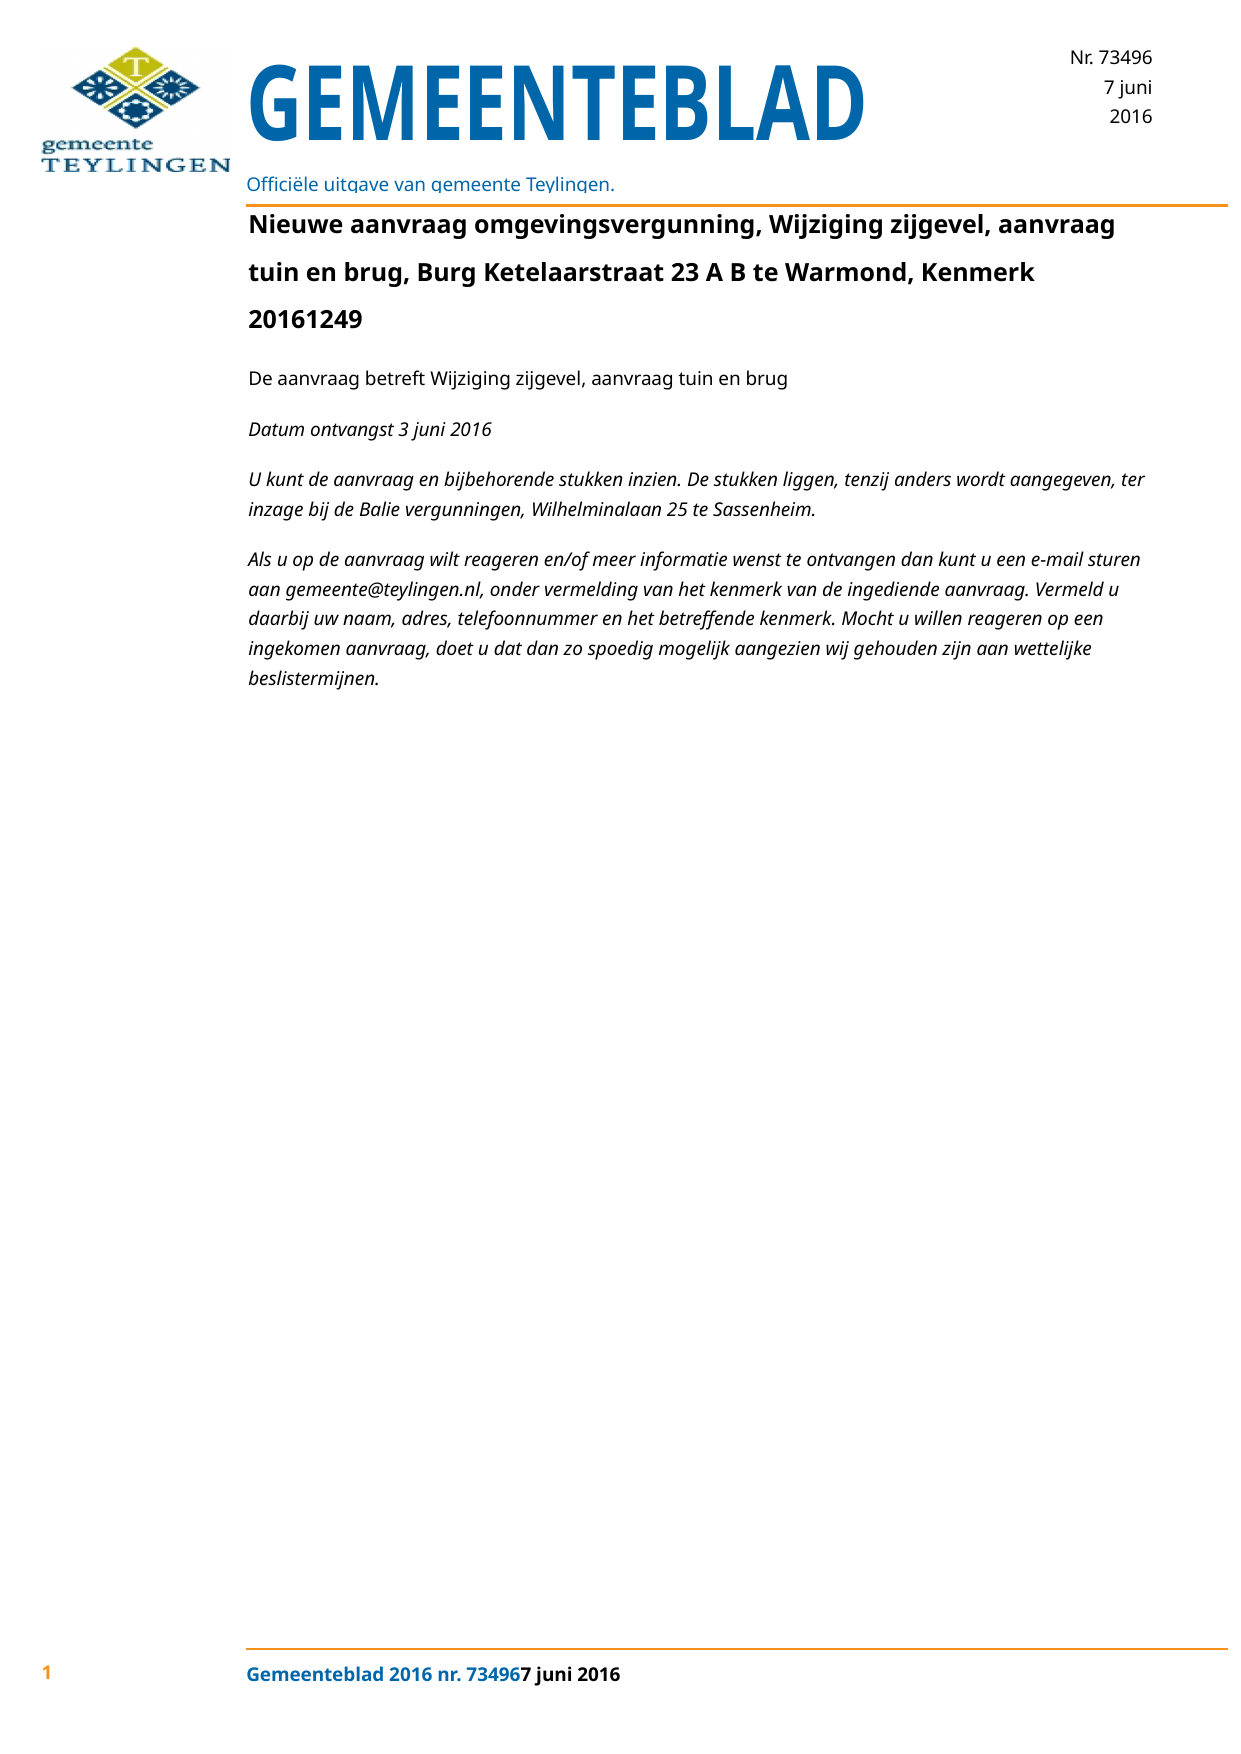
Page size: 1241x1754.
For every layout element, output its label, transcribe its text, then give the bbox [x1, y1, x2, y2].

text Datum ontvangst 3 juni 2016 [248, 416, 1152, 442]
text Nieuwe aanvraag omgevingsvergunning, Wijziging zijgevel, aanvraag tuin en brug, Burg Ketelaarstraat 23 A B te Warmond, Kenmerk 20161249 [248, 207, 1152, 336]
text U kunt de aanvraag en bijbehorende stukken inzien. De stukken liggen, tenzij anders wordt aangegeven, ter inzage bij de Balie vergunningen, Wilhelminalaan 25 te Sassenheim. [248, 466, 1152, 522]
text De aanvraag betreft Wijziging zijgevel, aanvraag tuin en brug [248, 366, 1152, 391]
picture [41, 47, 231, 172]
text Als u op de aanvraag wilt reageren en/of meer informatie wenst te ontvangen dan kunt u een e-mail sturen aan gemeente@teylingen.nl, onder vermelding van het kenmerk van de ingediende aanvraag. Vermeld u daarbij uw naam, adres, telefoonnummer en het betreffende kenmerk. Mocht u willen reageren op een ingekomen aanvraag, doet u dat dan zo spoedig mogelijk aangezien wij gehouden zijn aan wettelijke beslistermijnen. [248, 546, 1152, 690]
